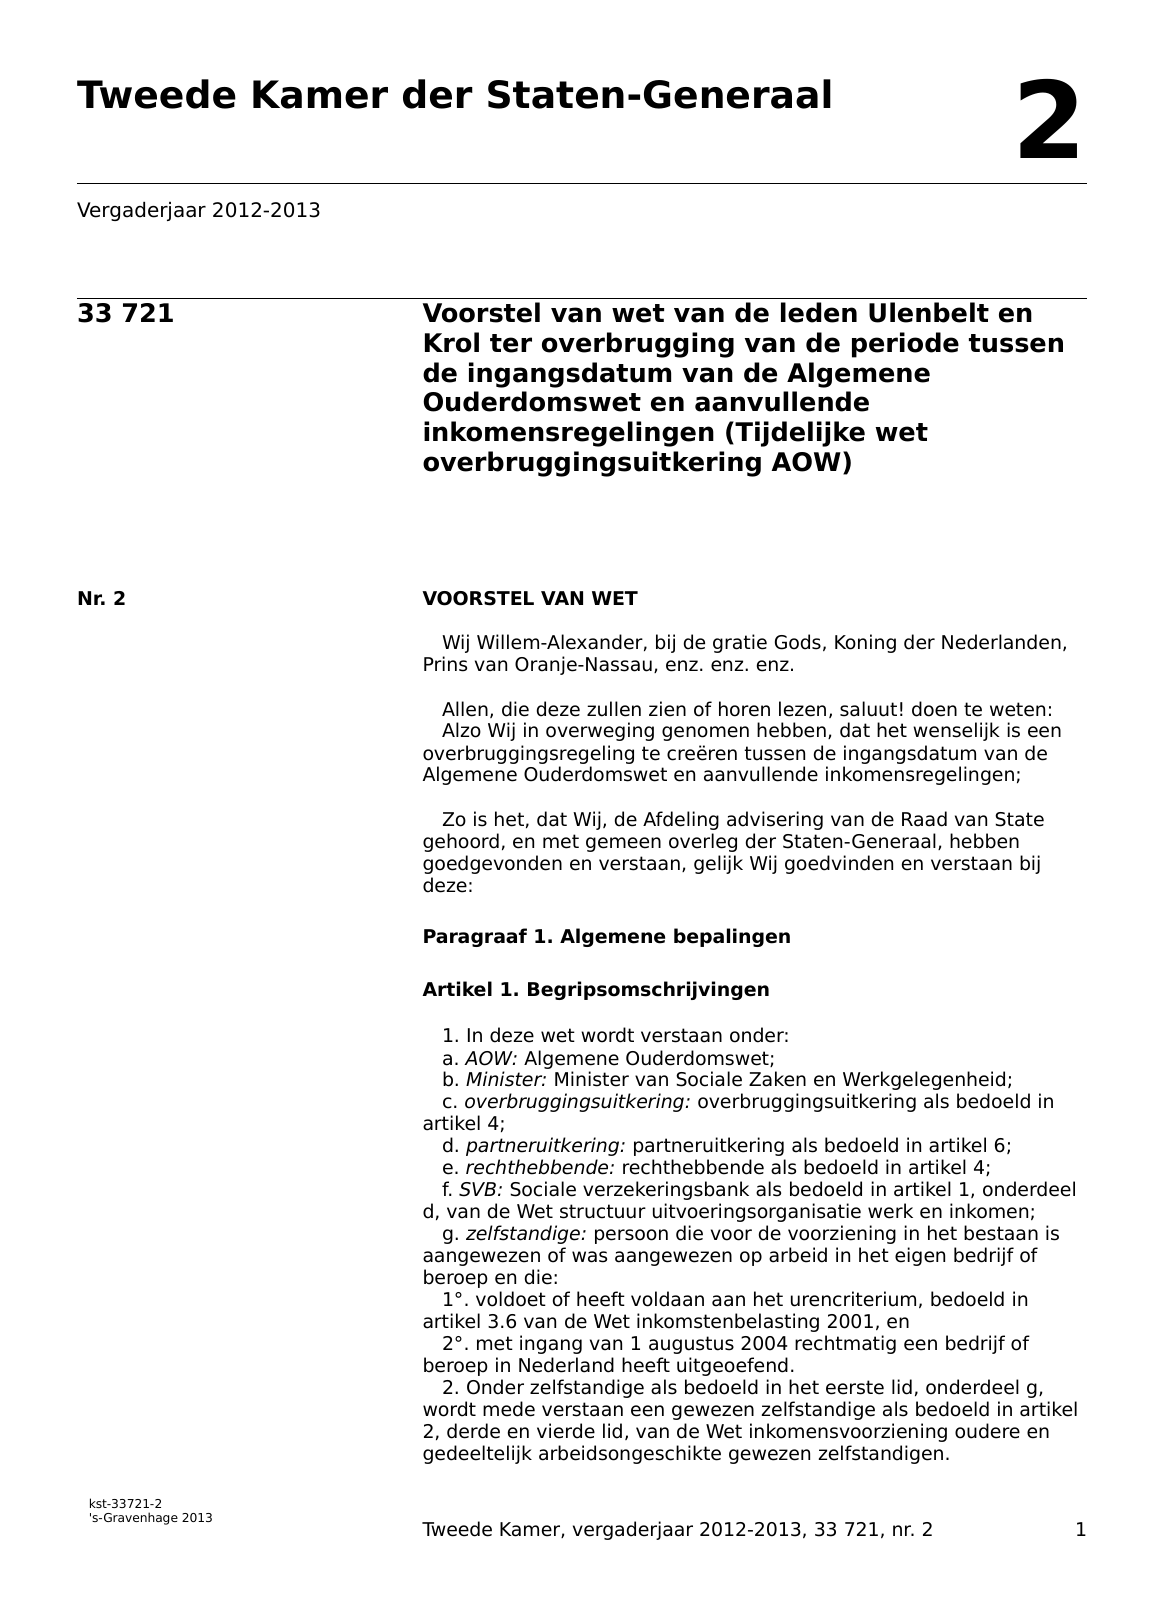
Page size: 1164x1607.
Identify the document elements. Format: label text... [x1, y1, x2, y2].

text 2°. met ingang van 1 augustus 2004 rechtmatig een bedrijf of beroep in Nederland heeft uitgeoefend. [422, 1333, 1087, 1377]
text 2. Onder zelfstandige als bedoeld in het eerste lid, onderdeel g, wordt mede verstaan een gewezen zelfstandige als bedoeld in artikel 2, derde en vierde lid, van de Wet inkomensvoorziening oudere en gedeeltelijk arbeidsongeschikte gewezen zelfstandigen. [422, 1377, 1087, 1465]
text Zo is het, dat Wij, de Afdeling advisering van de Raad van State gehoord, en met gemeen overleg der Staten-Generaal, hebben goedgevonden en verstaan, gelijk Wij goedvinden en verstaan bij deze: [422, 808, 1087, 896]
text g. zelfstandige: persoon die voor de voorziening in het bestaan is aangewezen of was aangewezen op arbeid in het eigen bedrijf of beroep en die: [422, 1223, 1087, 1289]
table_header Tweede Kamer der Staten-Generaal [77, 59, 886, 183]
subtitle Paragraaf 1. Algemene bepalingen [422, 926, 1087, 948]
text Allen, die deze zullen zien of horen lezen, saluut! doen te weten: [422, 698, 1087, 720]
subtitle Artikel 1. Begripsomschrijvingen [422, 978, 1087, 1000]
text 1. In deze wet wordt verstaan onder: [422, 1025, 1087, 1047]
text Alzo Wij in overweging genomen hebben, dat het wenselijk is een overbruggingsregeling te creëren tussen de ingangsdatum van de Algemene Ouderdomswet en aanvullende inkomensregelingen; [422, 720, 1087, 786]
text 's-Gravenhage 2013 [88, 1511, 323, 1525]
subtitle Nr. 2 VOORSTEL VAN WET [77, 588, 1087, 610]
text d. partneruitkering: partneruitkering als bedoeld in artikel 6; [422, 1135, 1087, 1157]
text kst-33721-2 [88, 1497, 323, 1511]
text e. rechthebbende: rechthebbende als bedoeld in artikel 4; [422, 1157, 1087, 1179]
subtitle 33 721 Voorstel van wet van de leden Ulenbelt en Krol ter overbrugging van de periode tussen de ingangsdatum van de Algemene Ouderdomswet en aanvullende inkomensregelingen (Tijdelijke wet overbruggingsuitkering AOW) [77, 299, 1087, 477]
text c. overbruggingsuitkering: overbruggingsuitkering als bedoeld in artikel 4; [422, 1091, 1087, 1135]
text 1°. voldoet of heeft voldaan aan het urencriterium, bedoeld in artikel 3.6 van de Wet inkomstenbelasting 2001, en [422, 1289, 1087, 1333]
text Wij Willem-Alexander, bij de gratie Gods, Koning der Nederlanden, Prins van Oranje-Nassau, enz. enz. enz. [422, 632, 1087, 676]
table_cell Vergaderjaar 2012-2013 [77, 184, 1087, 298]
text a. AOW: Algemene Ouderdomswet; [422, 1047, 1087, 1069]
text b. Minister: Minister van Sociale Zaken en Werkgelegenheid; [422, 1069, 1087, 1091]
table_header 2 [886, 59, 1087, 183]
text f. SVB: Sociale verzekeringsbank als bedoeld in artikel 1, onderdeel d, van de Wet structuur uitvoeringsorganisatie werk en inkomen; [422, 1179, 1087, 1223]
